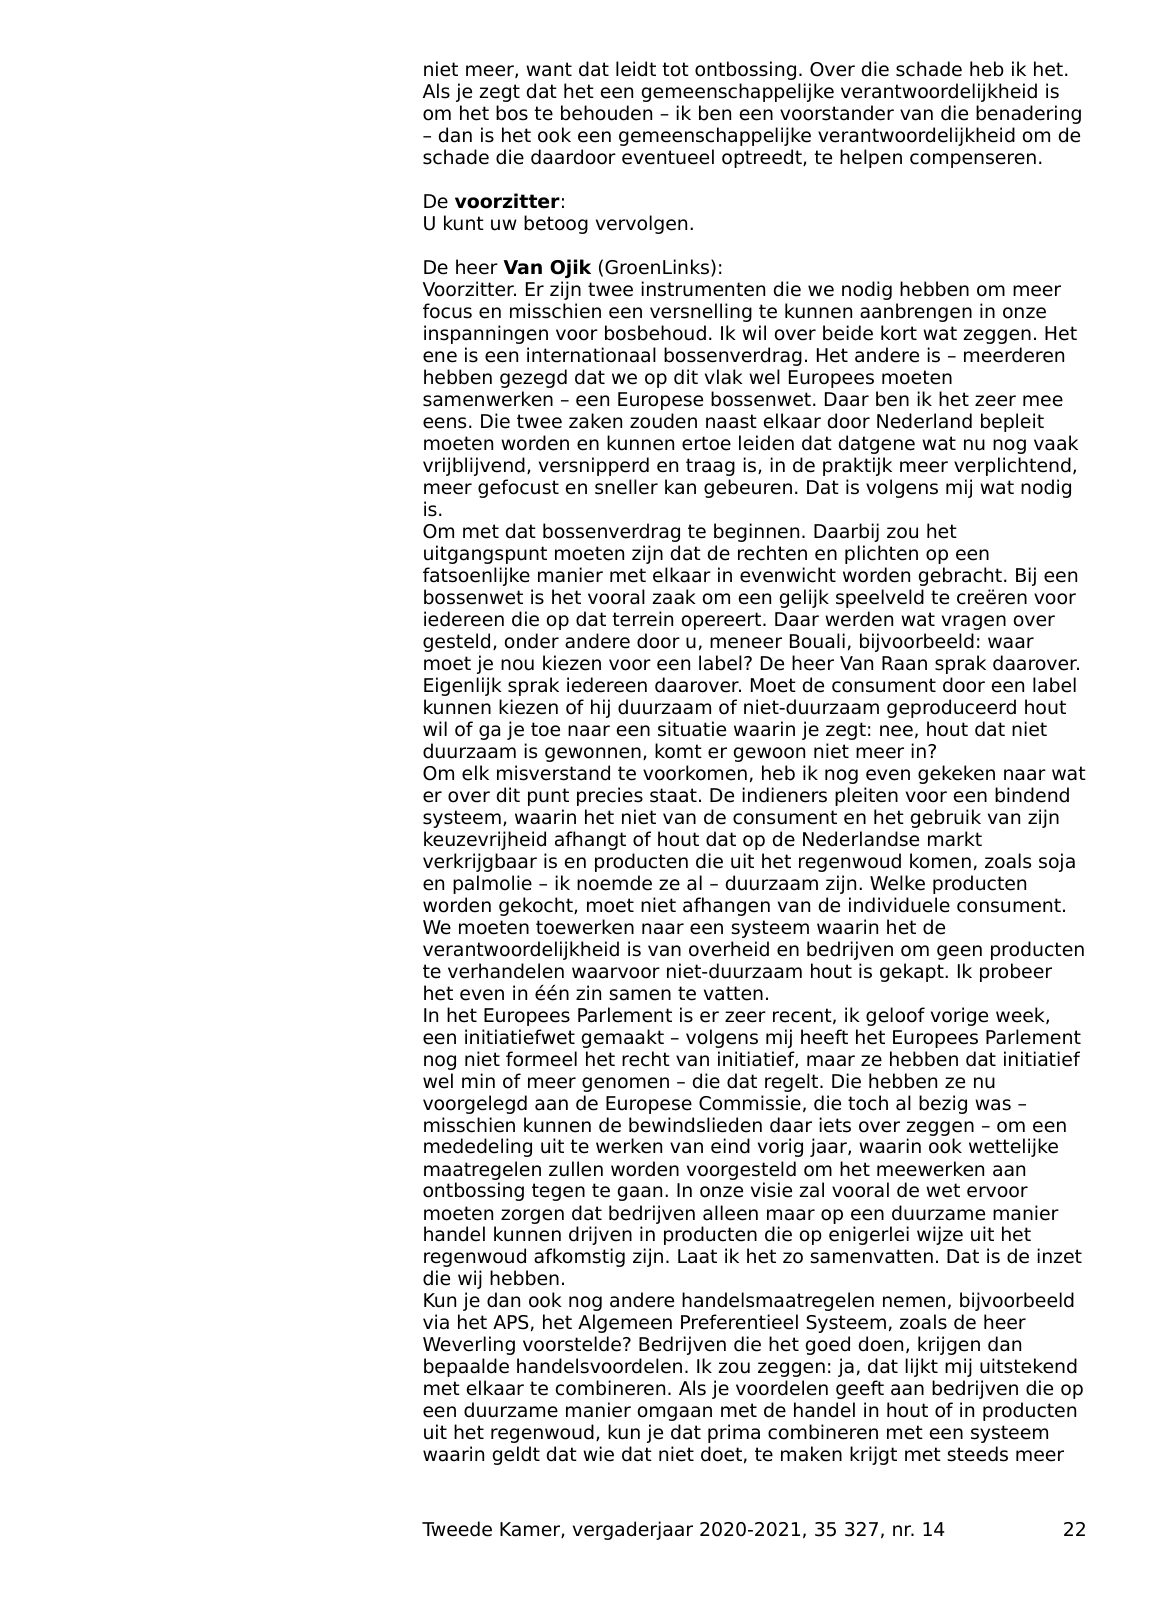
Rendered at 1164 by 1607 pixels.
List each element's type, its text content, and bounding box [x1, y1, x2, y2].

text Om met dat bossenverdrag te beginnen. Daarbij zou het uitgangspunt moeten zijn dat de rechten en plichten op een fatsoenlijke manier met elkaar in evenwicht worden gebracht. Bij een bossenwet is het vooral zaak om een gelijk speelveld te creëren voor iedereen die op dat terrein opereert. Daar werden wat vragen over gesteld, onder andere door u, meneer Bouali, bijvoorbeeld: waar moet je nou kiezen voor een label? De heer Van Raan sprak daarover. Eigenlijk sprak iedereen daarover. Moet de consument door een label kunnen kiezen of hij duurzaam of niet-duurzaam geproduceerd hout wil of ga je toe naar een situatie waarin je zegt: nee, hout dat niet duurzaam is gewonnen, komt er gewoon niet meer in? [422, 521, 1087, 763]
text De heer Van Ojik (GroenLinks): [422, 257, 1087, 279]
text U kunt uw betoog vervolgen. [422, 213, 1087, 235]
text niet meer, want dat leidt tot ontbossing. Over die schade heb ik het. Als je zegt dat het een gemeenschappelijke verantwoordelijkheid is om het bos te behouden – ik ben een voorstander van die benadering – dan is het ook een gemeenschappelijke verantwoordelijkheid om de schade die daardoor eventueel optreedt, te helpen compenseren. [422, 59, 1087, 169]
text In het Europees Parlement is er zeer recent, ik geloof vorige week, een initiatiefwet gemaakt – volgens mij heeft het Europees Parlement nog niet formeel het recht van initiatief, maar ze hebben dat initiatief wel min of meer genomen – die dat regelt. Die hebben ze nu voorgelegd aan de Europese Commissie, die toch al bezig was – misschien kunnen de bewindslieden daar iets over zeggen – om een mededeling uit te werken van eind vorig jaar, waarin ook wettelijke maatregelen zullen worden voorgesteld om het meewerken aan ontbossing tegen te gaan. In onze visie zal vooral de wet ervoor moeten zorgen dat bedrijven alleen maar op een duurzame manier handel kunnen drijven in producten die op enigerlei wijze uit het regenwoud afkomstig zijn. Laat ik het zo samenvatten. Dat is de inzet die wij hebben. [422, 1004, 1087, 1290]
text Om elk misverstand te voorkomen, heb ik nog even gekeken naar wat er over dit punt precies staat. De indieners pleiten voor een bindend systeem, waarin het niet van de consument en het gebruik van zijn keuzevrijheid afhangt of hout dat op de Nederlandse markt verkrijgbaar is en producten die uit het regenwoud komen, zoals soja en palmolie – ik noemde ze al – duurzaam zijn. Welke producten worden gekocht, moet niet afhangen van de individuele consument. We moeten toewerken naar een systeem waarin het de verantwoordelijkheid is van overheid en bedrijven om geen producten te verhandelen waarvoor niet-duurzaam hout is gekapt. Ik probeer het even in één zin samen te vatten. [422, 763, 1087, 1004]
text Kun je dan ook nog andere handelsmaatregelen nemen, bijvoorbeeld via het APS, het Algemeen Preferentieel Systeem, zoals de heer Weverling voorstelde? Bedrijven die het goed doen, krijgen dan bepaalde handelsvoordelen. Ik zou zeggen: ja, dat lijkt mij uitstekend met elkaar te combineren. Als je voordelen geeft aan bedrijven die op een duurzame manier omgaan met de handel in hout of in producten uit het regenwoud, kun je dat prima combineren met een systeem waarin geldt dat wie dat niet doet, te maken krijgt met steeds meer [422, 1290, 1087, 1466]
text Voorzitter. Er zijn twee instrumenten die we nodig hebben om meer focus en misschien een versnelling te kunnen aanbrengen in onze inspanningen voor bosbehoud. Ik wil over beide kort wat zeggen. Het ene is een internationaal bossenverdrag. Het andere is – meerderen hebben gezegd dat we op dit vlak wel Europees moeten samenwerken – een Europese bossenwet. Daar ben ik het zeer mee eens. Die twee zaken zouden naast elkaar door Nederland bepleit moeten worden en kunnen ertoe leiden dat datgene wat nu nog vaak vrijblijvend, versnipperd en traag is, in de praktijk meer verplichtend, meer gefocust en sneller kan gebeuren. Dat is volgens mij wat nodig is. [422, 279, 1087, 521]
text De voorzitter: [422, 191, 1087, 213]
